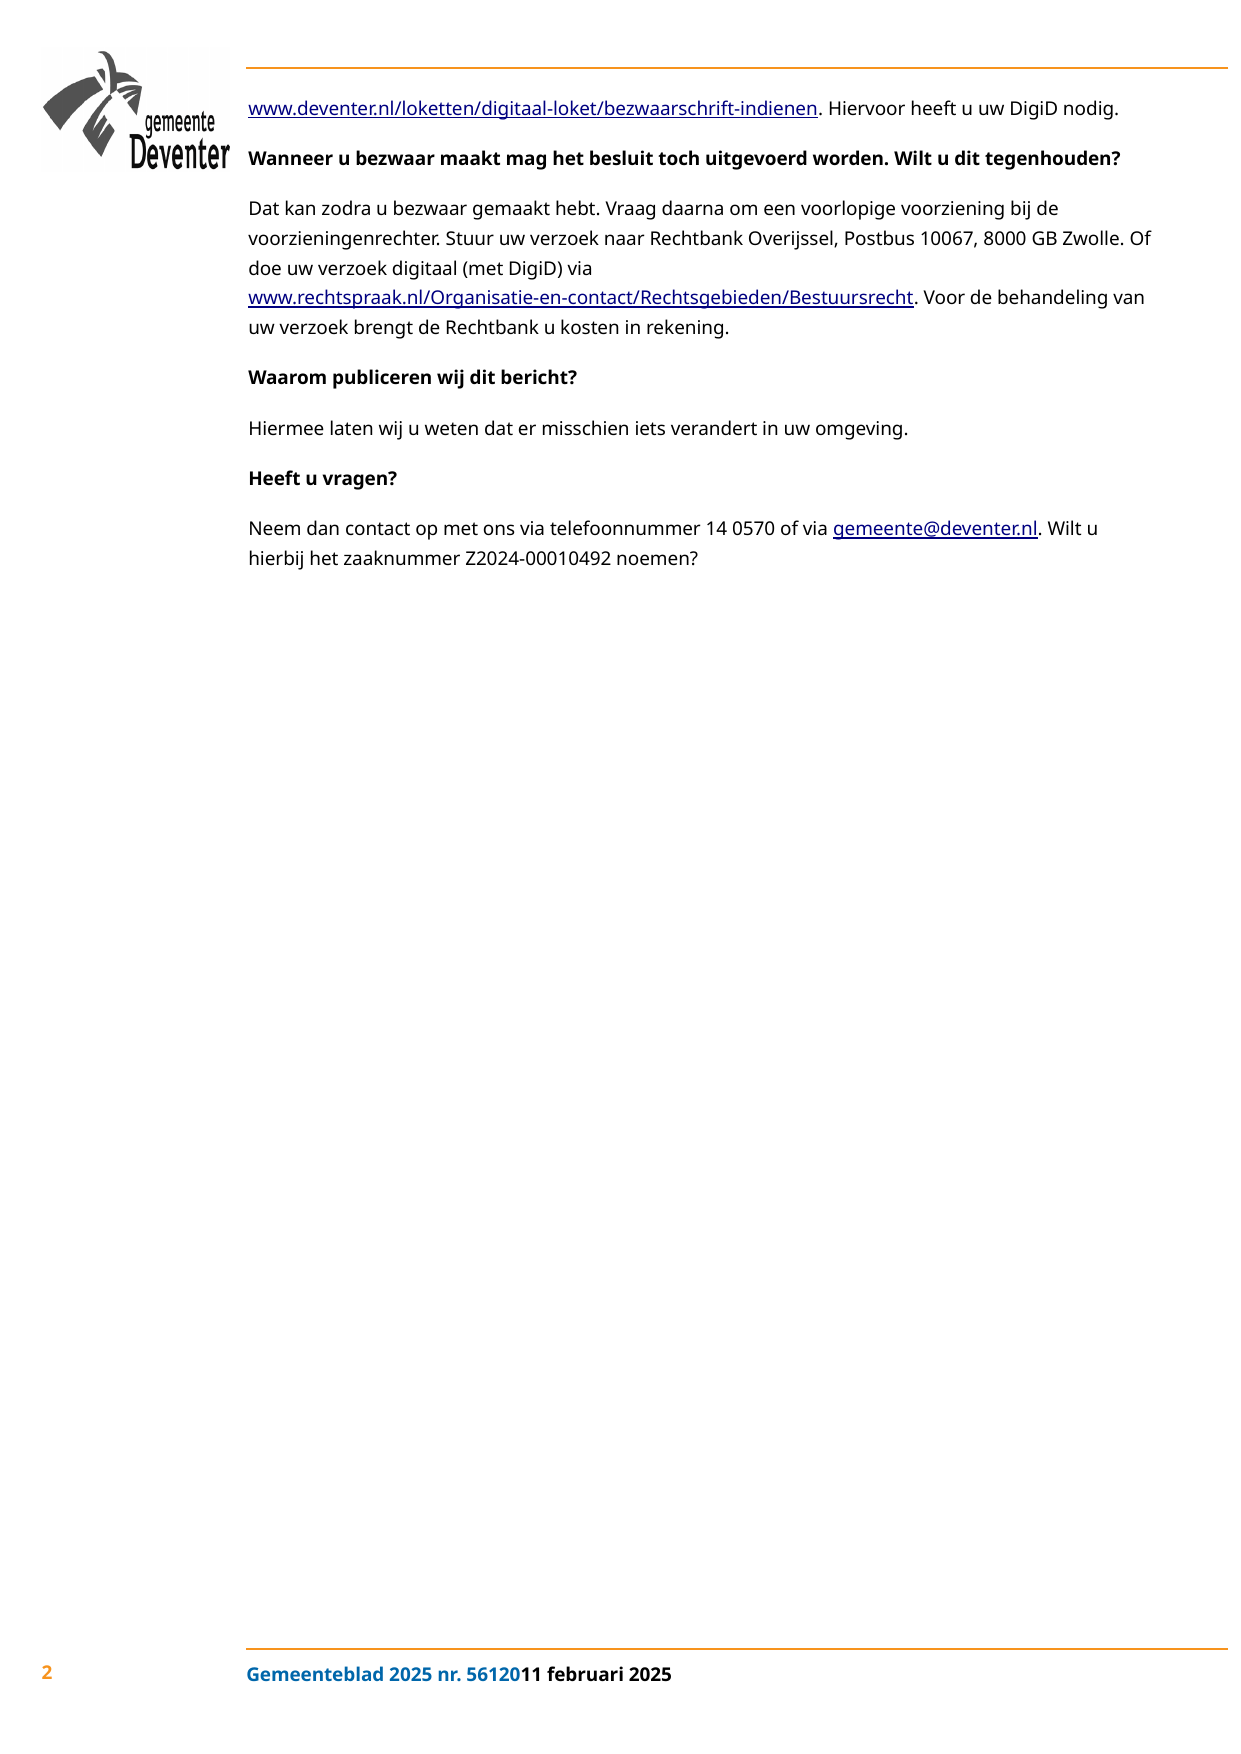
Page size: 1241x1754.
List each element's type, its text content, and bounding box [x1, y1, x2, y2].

text Hiermee laten wij u weten dat er misschien iets verandert in uw omgeving. [248, 415, 1152, 441]
text Wanneer u bezwaar maakt mag het besluit toch uitgevoerd worden. Wilt u dit tegenhouden? [248, 145, 1152, 171]
text Neem dan contact op met ons via telefoonnummer 14 0570 of via gemeente@deventer.nl. Wilt u hierbij het zaaknummer Z2024-00010492 noemen? [248, 516, 1152, 571]
text www.deventer.nl/loketten/digitaal-loket/bezwaarschrift-indienen. Hiervoor heeft u uw DigiD nodig. [248, 95, 1152, 121]
text Dat kan zodra u bezwaar gemaakt hebt. Vraag daarna om een voorlopige voorziening bij de voorzieningenrechter. Stuur uw verzoek naar Rechtbank Overijssel, Postbus 10067, 8000 GB Zwolle. Of doe uw verzoek digitaal (met DigiD) via www.rechtspraak.nl/Organisatie-en-contact/Rechtsgebieden/Bestuursrecht. Voor de behandeling van uw verzoek brengt de Rechtbank u kosten in rekening. [248, 196, 1152, 340]
text Heeft u vragen? [248, 465, 1152, 491]
picture [41, 47, 231, 172]
text Waarom publiceren wij dit bericht? [248, 364, 1152, 390]
